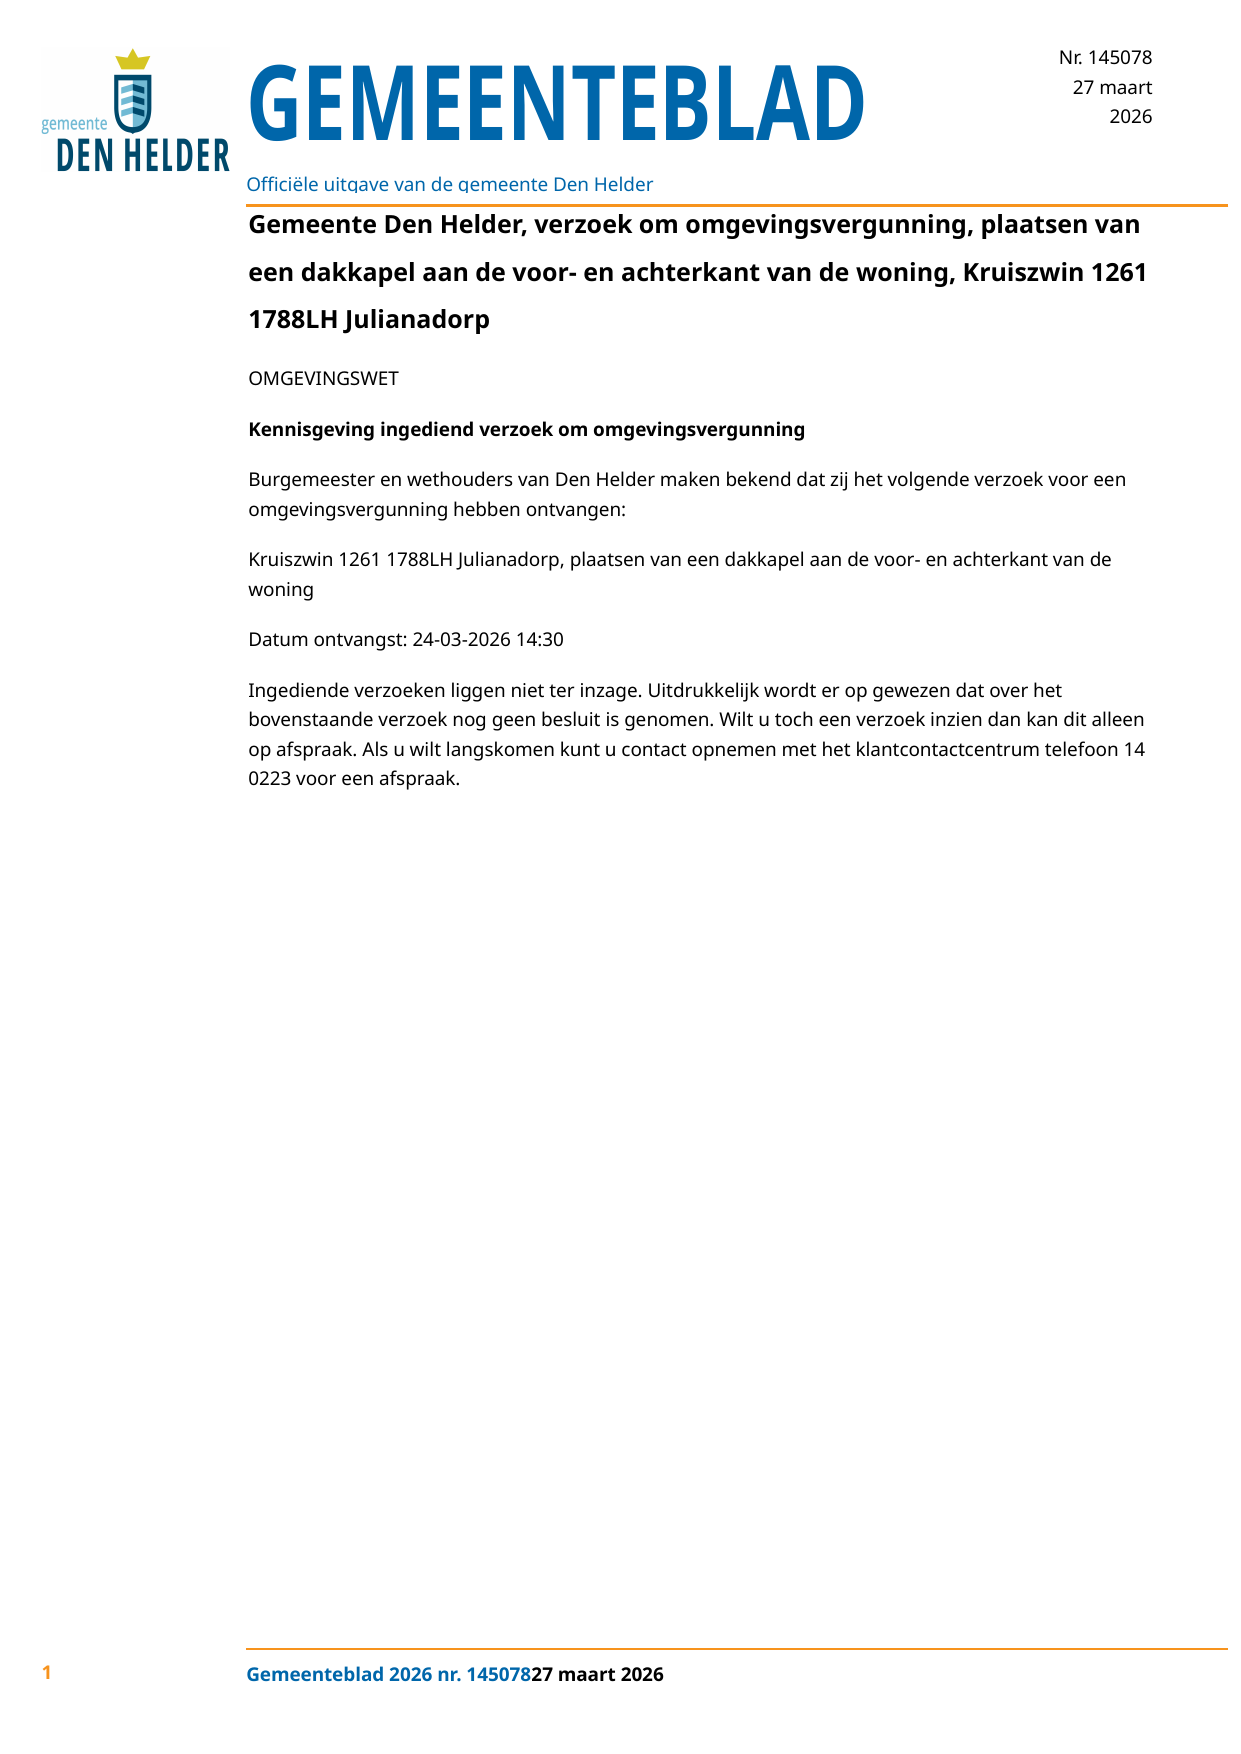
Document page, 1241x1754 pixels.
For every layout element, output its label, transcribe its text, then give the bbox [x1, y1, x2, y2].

text Gemeente Den Helder, verzoek om omgevingsvergunning, plaatsen van een dakkapel aan de voor- en achterkant van de woning, Kruiszwin 1261 1788LH Julianadorp [248, 207, 1152, 336]
text Ingediende verzoeken liggen niet ter inzage. Uitdrukkelijk wordt er op gewezen dat over het bovenstaande verzoek nog geen besluit is genomen. Wilt u toch een verzoek inzien dan kan dit alleen op afspraak. Als u wilt langskomen kunt u contact opnemen met het klantcontactcentrum telefoon 14 0223 voor een afspraak. [248, 677, 1152, 791]
picture [63, 144, 68, 165]
picture [220, 160, 224, 172]
text Kennisgeving ingediend verzoek om omgevingsvergunning [248, 416, 1152, 442]
text Kruiszwin 1261 1788LH Julianadorp, plaatsen van een dakkapel aan de voor- en achterkant van de woning [248, 546, 1152, 602]
text Burgemeester en wethouders van Den Helder maken bekend dat zij het volgende verzoek voor een omgevingsvergunning hebben ontvangen: [248, 466, 1152, 522]
picture [100, 154, 106, 172]
text OMGEVINGSWET [248, 366, 1152, 391]
picture [130, 157, 135, 172]
picture [41, 47, 231, 172]
text Datum ontvangst: 24-03-2026 14:30 [248, 626, 1152, 652]
picture [182, 144, 187, 165]
